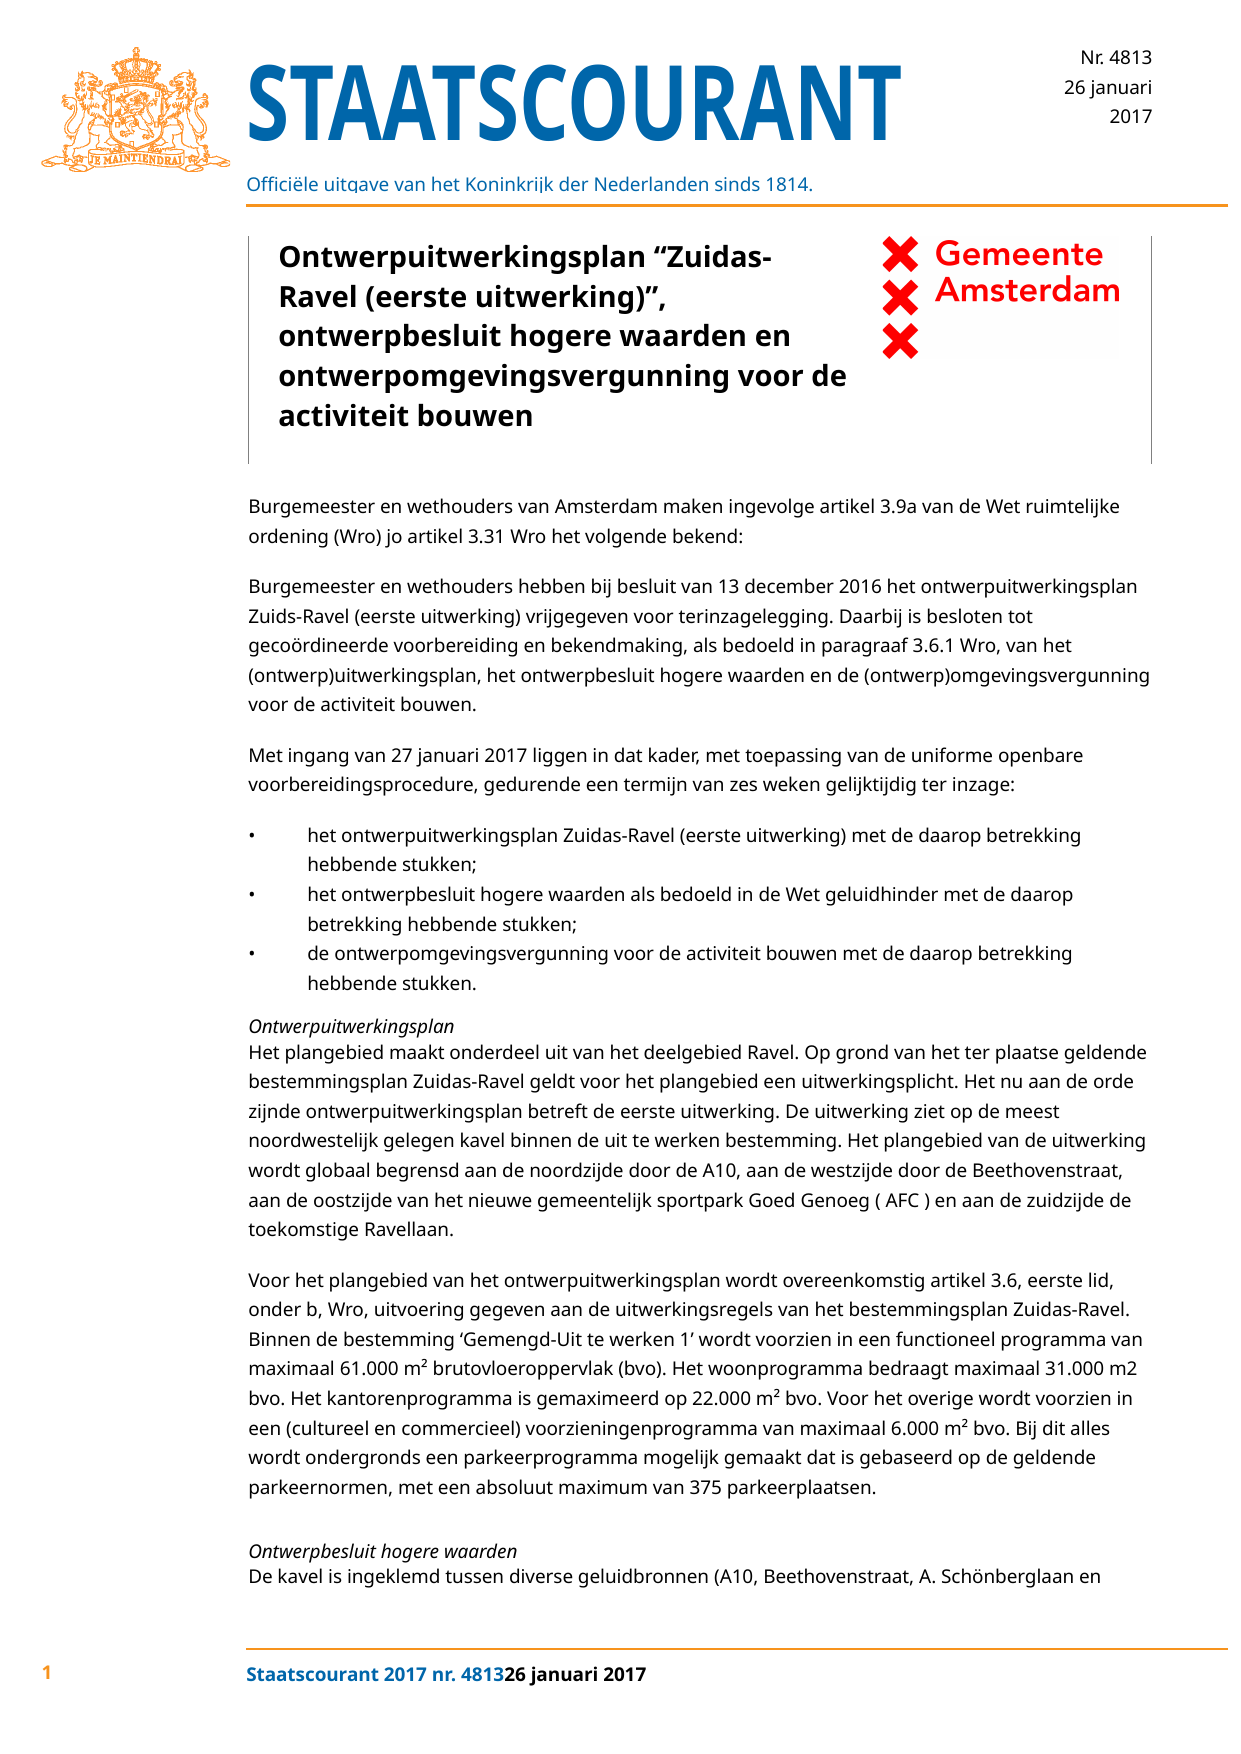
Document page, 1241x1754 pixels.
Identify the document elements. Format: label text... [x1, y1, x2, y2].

text Ontwerpbesluit hogere waarden [248, 1538, 1152, 1563]
text Het plangebied maakt onderdeel uit van het deelgebied Ravel. Op grond van het ter plaatse geldende bestemmingsplan Zuidas-Ravel geldt voor het plangebied een uitwerkingsplicht. Het nu aan de orde zijnde ontwerpuitwerkingsplan betreft de eerste uitwerking. De uitwerking ziet op de meest noordwestelijk gelegen kavel binnen de uit te werken bestemming. Het plangebied van de uitwerking wordt globaal begrensd aan de noordzijde door de A10, aan de westzijde door de Beethovenstraat, aan de oostzijde van het nieuwe gemeentelijk sportpark Goed Genoeg ( AFC ) en aan de zuidzijde de toekomstige Ravellaan. [248, 1039, 1152, 1242]
list het ontwerpuitwerkingsplan Zuidas-Ravel (eerste uitwerking) met de daarop betrekking hebbende stukken; [248, 822, 1152, 877]
table_header Ontwerpuitwerkingsplan “Zuidas-Ravel (eerste uitwerking)”, ontwerpbesluit hogere waarden en ontwerpomgevingsvergunning voor de activiteit bouwen [249, 236, 850, 464]
text Ontwerpuitwerkingsplan [248, 1013, 1152, 1039]
list de ontwerpomgevingsvergunning voor de activiteit bouwen met de daarop betrekking hebbende stukken. [248, 940, 1152, 996]
text Burgemeester en wethouders hebben bij besluit van 13 december 2016 het ontwerpuitwerkingsplan Zuids-Ravel (eerste uitwerking) vrijgegeven voor terinzagelegging. Daarbij is besloten tot gecoördineerde voorbereiding en bekendmaking, als bedoeld in paragraaf 3.6.1 Wro, van het (ontwerp)uitwerkingsplan, het ontwerpbesluit hogere waarden en de (ontwerp)omgevingsvergunning voor de activiteit bouwen. [248, 573, 1152, 717]
list het ontwerpbesluit hogere waarden als bedoeld in de Wet geluidhinder met de daarop betrekking hebbende stukken; [248, 881, 1152, 937]
text Burgemeester en wethouders van Amsterdam maken ingevolge artikel 3.9a van de Wet ruimtelijke ordening (Wro) jo artikel 3.31 Wro het volgende bekend: [248, 493, 1152, 549]
table_header [850, 236, 1151, 464]
picture [882, 236, 1119, 359]
text Met ingang van 27 januari 2017 liggen in dat kader, met toepassing van de uniforme openbare voorbereidingsprocedure, gedurende een termijn van zes weken gelijktijdig ter inzage: [248, 742, 1152, 797]
text Voor het plangebied van het ontwerpuitwerkingsplan wordt overeenkomstig artikel 3.6, eerste lid, onder b, Wro, uitvoering gegeven aan de uitwerkingsregels van het bestemmingsplan Zuidas-Ravel. Binnen de bestemming ‘Gemengd-Uit te werken 1’ wordt voorzien in een functioneel programma van maximaal 61.000 m² brutovloeroppervlak (bvo). Het woonprogramma bedraagt maximaal 31.000 m2 bvo. Het kantorenprogramma is gemaximeerd op 22.000 m² bvo. Voor het overige wordt voorzien in een (cultureel en commercieel) voorzieningenprogramma van maximaal 6.000 m² bvo. Bij dit alles wordt ondergronds een parkeerprogramma mogelijk gemaakt dat is gebaseerd op de geldende parkeernormen, met een absoluut maximum van 375 parkeerplaatsen. [248, 1267, 1152, 1499]
picture [41, 47, 231, 172]
text De kavel is ingeklemd tussen diverse geluidbronnen (A10, Beethovenstraat, A. Schönberglaan en [248, 1563, 1152, 1589]
